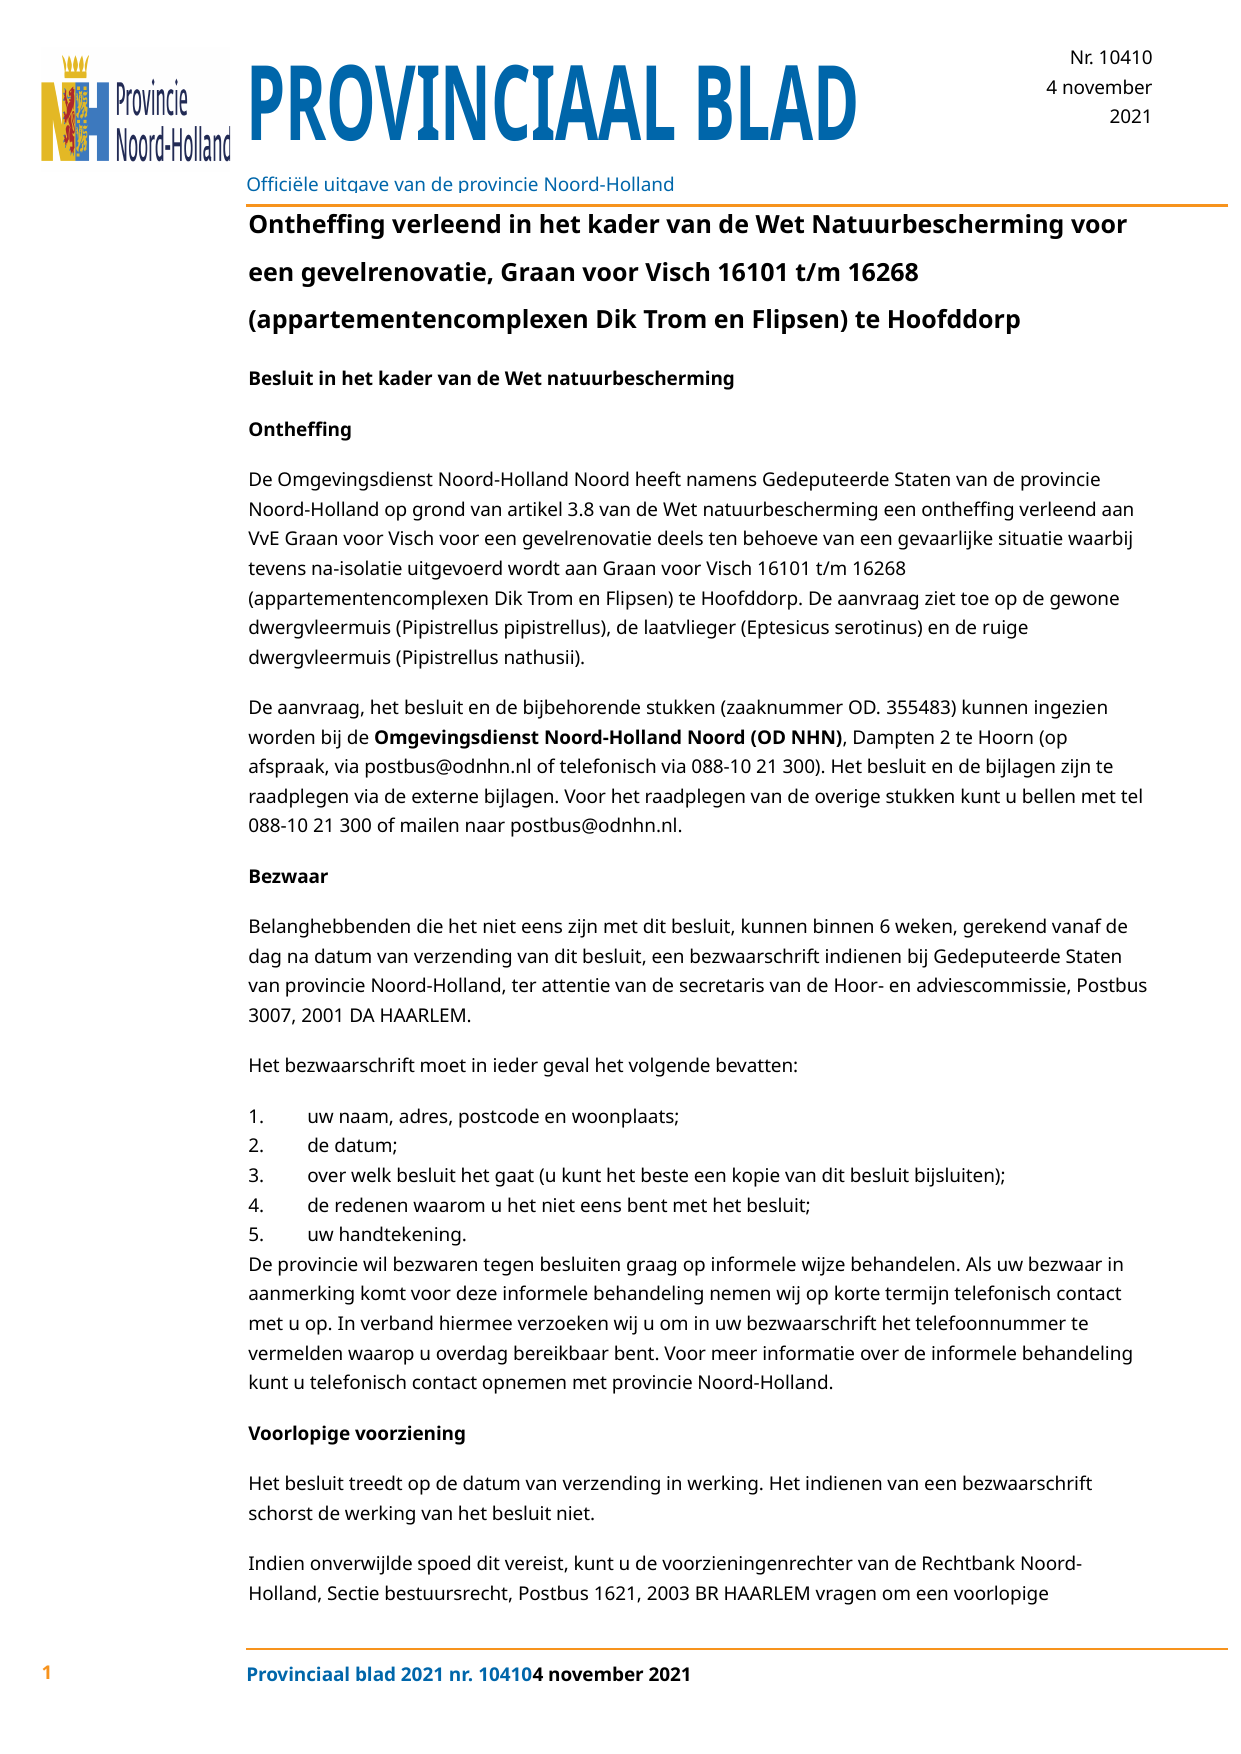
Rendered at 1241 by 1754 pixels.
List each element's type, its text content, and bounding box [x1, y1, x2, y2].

text De provincie wil bezwaren tegen besluiten graag op informele wijze behandelen. Als uw bezwaar in aanmerking komt voor deze informele behandeling nemen wij op korte termijn telefonisch contact met u op. In verband hiermee verzoeken wij u om in uw bezwaarschrift het telefoonnummer te vermelden waarop u overdag bereikbaar bent. Voor meer informatie over de informele behandeling kunt u telefonisch contact opnemen met provincie Noord-Holland. [248, 1251, 1152, 1395]
text Indien onverwijlde spoed dit vereist, kunt u de voorzieningenrechter van de Rechtbank Noord-Holland, Sectie bestuursrecht, Postbus 1621, 2003 BR HAARLEM vragen om een voorlopige [248, 1550, 1152, 1605]
picture [41, 47, 231, 172]
list de datum; [248, 1133, 1152, 1158]
text Ontheffing verleend in het kader van de Wet Natuurbescherming voor een gevelrenovatie, Graan voor Visch 16101 t/m 16268 (appartementencomplexen Dik Trom en Flipsen) te Hoofddorp [248, 207, 1152, 336]
text Besluit in het kader van de Wet natuurbescherming [248, 366, 1152, 391]
text Voorlopige voorziening [248, 1420, 1152, 1445]
list uw naam, adres, postcode en woonplaats; [248, 1103, 1152, 1129]
list de redenen waarom u het niet eens bent met het besluit; [248, 1192, 1152, 1217]
text Bezwaar [248, 863, 1152, 889]
list uw handtekening. [248, 1221, 1152, 1247]
text De Omgevingsdienst Noord-Holland Noord heeft namens Gedeputeerde Staten van de provincie Noord-Holland op grond van artikel 3.8 van de Wet natuurbescherming een ontheffing verleend aan VvE Graan voor Visch voor een gevelrenovatie deels ten behoeve van een gevaarlijke situatie waarbij tevens na-isolatie uitgevoerd wordt aan Graan voor Visch 16101 t/m 16268 (appartementencomplexen Dik Trom en Flipsen) te Hoofddorp. De aanvraag ziet toe op de gewone dwergvleermuis (Pipistrellus pipistrellus), de laatvlieger (Eptesicus serotinus) en de ruige dwergvleermuis (Pipistrellus nathusii). [248, 466, 1152, 669]
text Het bezwaarschrift moet in ieder geval het volgende bevatten: [248, 1053, 1152, 1078]
text De aanvraag, het besluit en de bijbehorende stukken (zaaknummer OD. 355483) kunnen ingezien worden bij de Omgevingsdienst Noord-Holland Noord (OD NHN), Dampten 2 te Hoorn (op afspraak, via postbus@odnhn.nl of telefonisch via 088-10 21 300). Het besluit en de bijlagen zijn te raadplegen via de externe bijlagen. Voor het raadplegen van de overige stukken kunt u bellen met tel 088-10 21 300 of mailen naar postbus@odnhn.nl. [248, 694, 1152, 838]
text Belanghebbenden die het niet eens zijn met dit besluit, kunnen binnen 6 weken, gerekend vanaf de dag na datum van verzending van dit besluit, een bezwaarschrift indienen bij Gedeputeerde Staten van provincie Noord-Holland, ter attentie van de secretaris van de Hoor- en adviescommissie, Postbus 3007, 2001 DA HAARLEM. [248, 913, 1152, 1028]
list over welk besluit het gaat (u kunt het beste een kopie van dit besluit bijsluiten); [248, 1162, 1152, 1188]
text Het besluit treedt op de datum van verzending in werking. Het indienen van een bezwaarschrift schorst de werking van het besluit niet. [248, 1470, 1152, 1525]
text Ontheffing [248, 416, 1152, 442]
